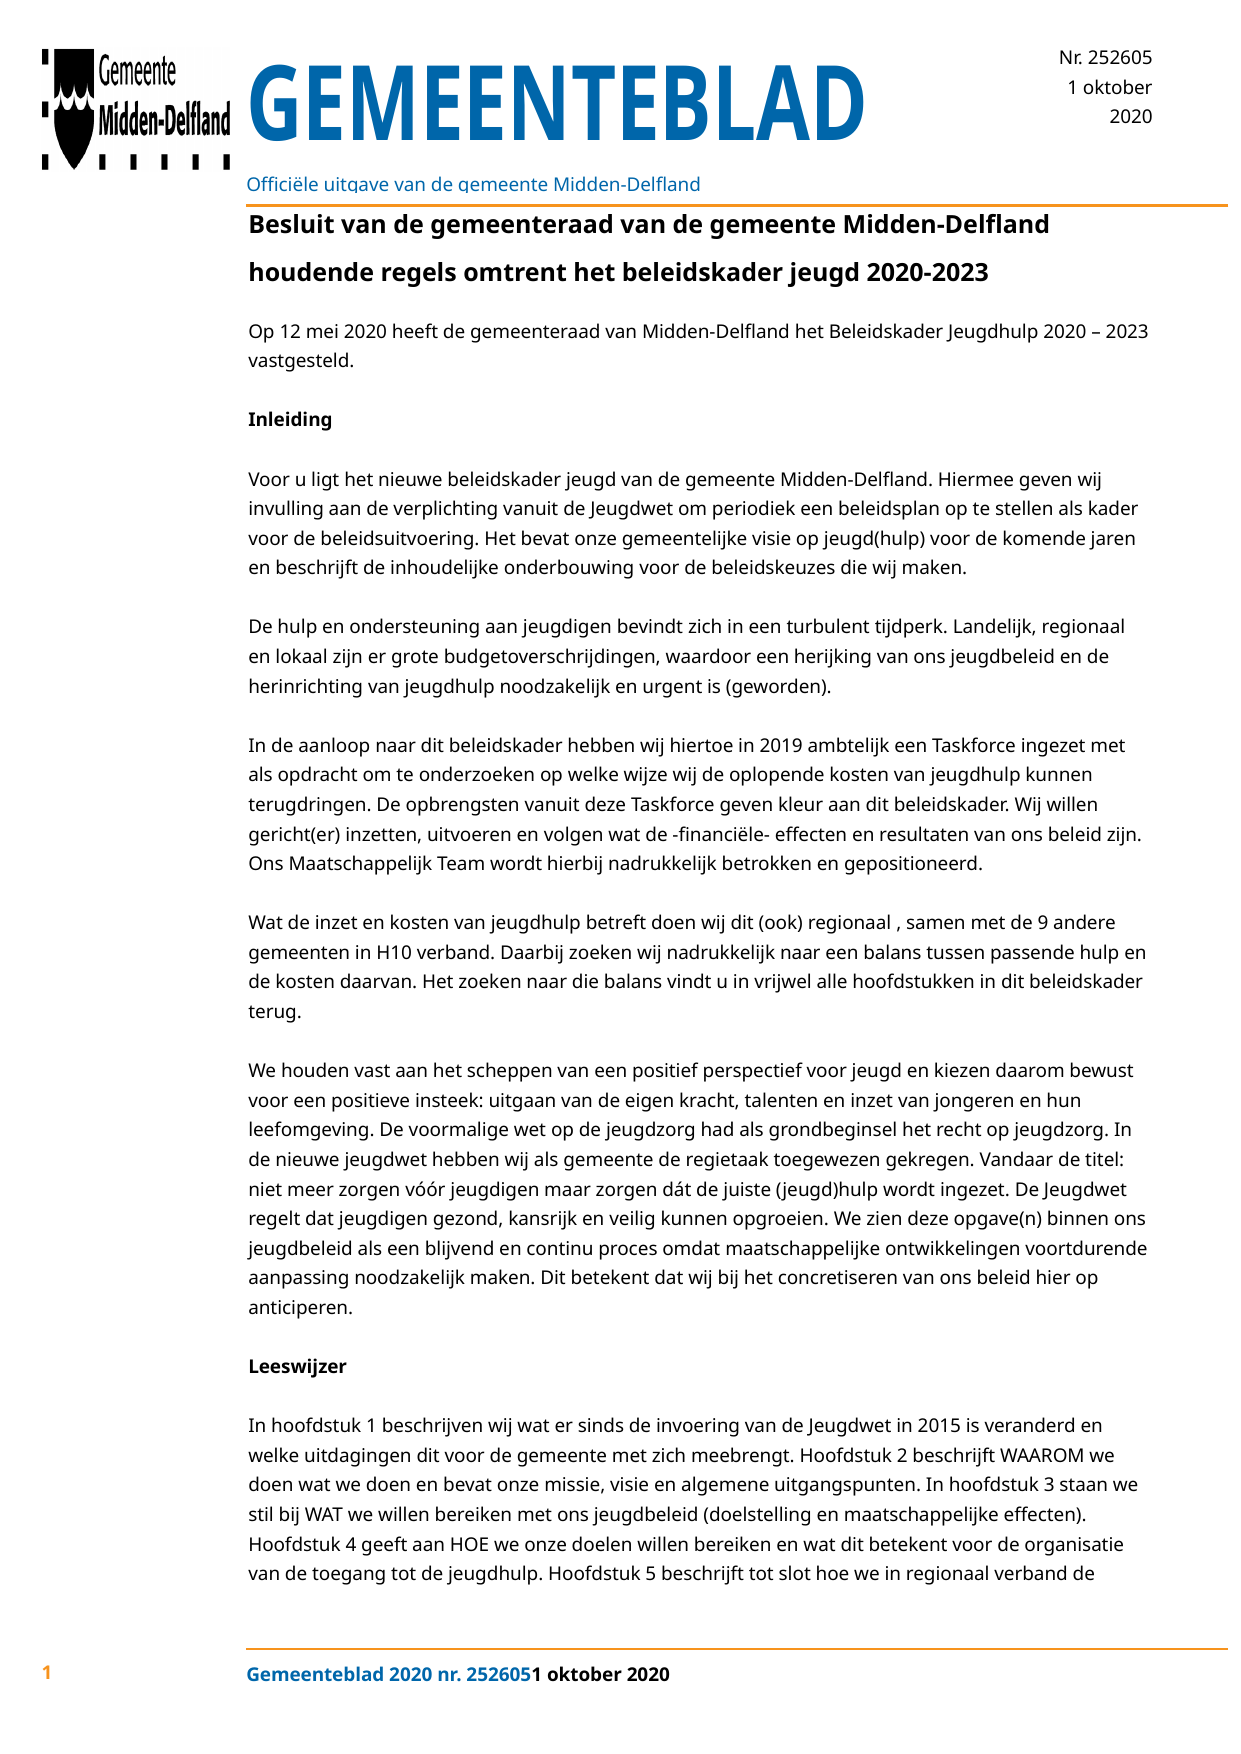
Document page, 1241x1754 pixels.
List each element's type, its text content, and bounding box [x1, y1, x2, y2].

picture [41, 47, 231, 172]
text In hoofdstuk 1 beschrijven wij wat er sinds de invoering van de Jeugdwet in 2015 is veranderd en welke uitdagingen dit voor de gemeente met zich meebrengt. Hoofdstuk 2 beschrijft WAAROM we doen wat we doen en bevat onze missie, visie en algemene uitgangspunten. In hoofdstuk 3 staan we stil bij WAT we willen bereiken met ons jeugdbeleid (doelstelling en maatschappelijke effecten). Hoofdstuk 4 geeft aan HOE we onze doelen willen bereiken en wat dit betekent voor de organisatie van de toegang tot de jeugdhulp. Hoofdstuk 5 beschrijft tot slot hoe we in regionaal verband de [248, 1412, 1152, 1586]
text Op 12 mei 2020 heeft de gemeenteraad van Midden-Delfland het Beleidskader Jeugdhulp 2020 – 2023 vastgesteld. [248, 318, 1152, 373]
text Besluit van de gemeenteraad van de gemeente Midden-Delfland houdende regels omtrent het beleidskader jeugd 2020-2023 [248, 207, 1152, 288]
text Leeswijzer [248, 1353, 1152, 1379]
text Wat de inzet en kosten van jeugdhulp betreft doen wij dit (ook) regionaal , samen met de 9 andere gemeenten in H10 verband. Daarbij zoeken wij nadrukkelijk naar een balans tussen passende hulp en de kosten daarvan. Het zoeken naar die balans vindt u in vrijwel alle hoofdstukken in dit beleidskader terug. [248, 909, 1152, 1024]
text Voor u ligt het nieuwe beleidskader jeugd van de gemeente Midden-Delfland. Hiermee geven wij invulling aan de verplichting vanuit de Jeugdwet om periodiek een beleidsplan op te stellen als kader voor de beleidsuitvoering. Het bevat onze gemeentelijke visie op jeugd(hulp) voor de komende jaren en beschrijft de inhoudelijke onderbouwing voor de beleidskeuzes die wij maken. [248, 466, 1152, 580]
text In de aanloop naar dit beleidskader hebben wij hiertoe in 2019 ambtelijk een Taskforce ingezet met als opdracht om te onderzoeken op welke wijze wij de oplopende kosten van jeugdhulp kunnen terugdringen. De opbrengsten vanuit deze Taskforce geven kleur aan dit beleidskader. Wij willen gericht(er) inzetten, uitvoeren en volgen wat de -financiële- effecten en resultaten van ons beleid zijn. Ons Maatschappelijk Team wordt hierbij nadrukkelijk betrokken en gepositioneerd. [248, 732, 1152, 876]
text We houden vast aan het scheppen van een positief perspectief voor jeugd en kiezen daarom bewust voor een positieve insteek: uitgaan van de eigen kracht, talenten en inzet van jongeren en hun leefomgeving. De voormalige wet op de jeugdzorg had als grondbeginsel het recht op jeugdzorg. In de nieuwe jeugdwet hebben wij als gemeente de regietaak toegewezen gekregen. Vandaar de titel: niet meer zorgen vóór jeugdigen maar zorgen dát de juiste (jeugd)hulp wordt ingezet. De Jeugdwet regelt dat jeugdigen gezond, kansrijk en veilig kunnen opgroeien. We zien deze opgave(n) binnen ons jeugdbeleid als een blijvend en continu proces omdat maatschappelijke ontwikkelingen voortdurende aanpassing noodzakelijk maken. Dit betekent dat wij bij het concretiseren van ons beleid hier op anticiperen. [248, 1057, 1152, 1320]
text De hulp en ondersteuning aan jeugdigen bevindt zich in een turbulent tijdperk. Landelijk, regionaal en lokaal zijn er grote budgetoverschrijdingen, waardoor een herijking van ons jeugdbeleid en de herinrichting van jeugdhulp noodzakelijk en urgent is (geworden). [248, 614, 1152, 699]
text Inleiding [248, 407, 1152, 432]
